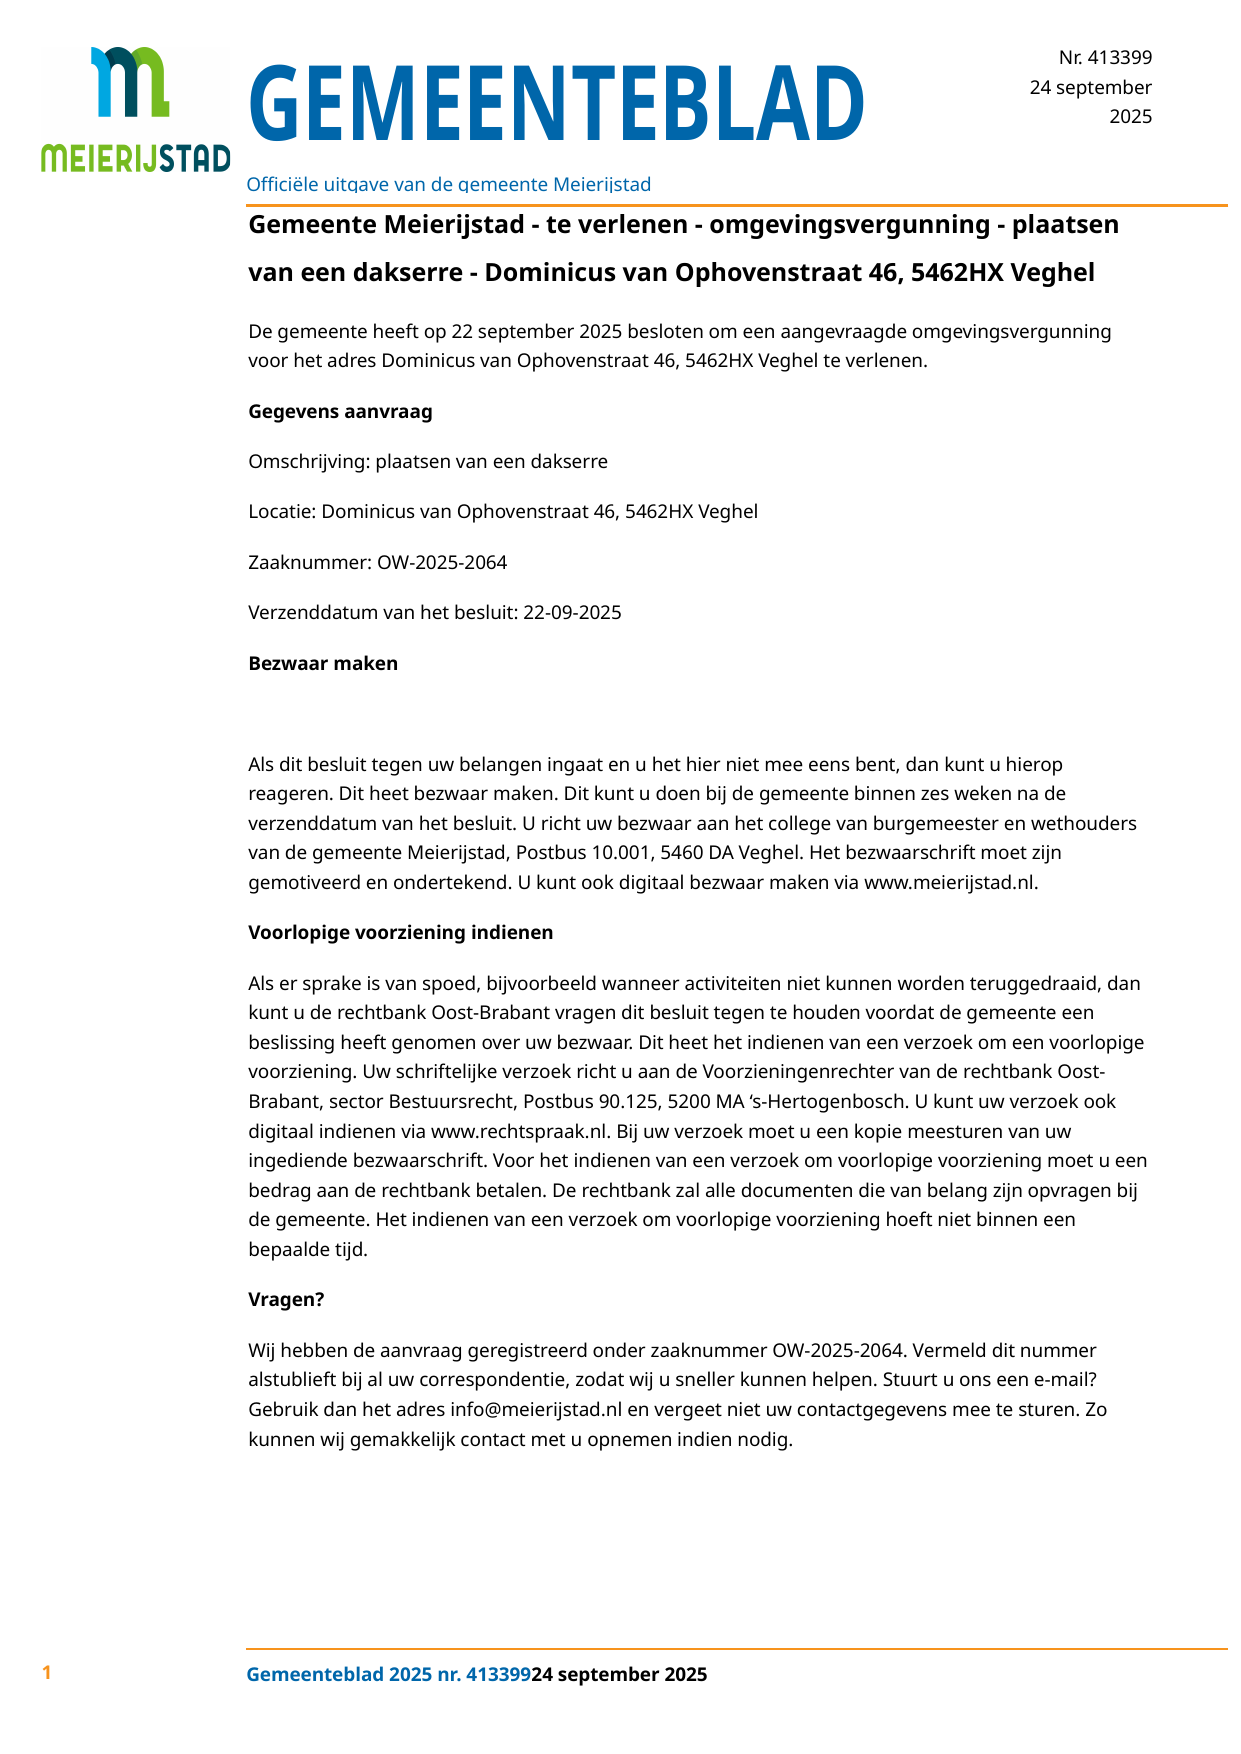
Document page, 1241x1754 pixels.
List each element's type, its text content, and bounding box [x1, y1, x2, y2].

text Als dit besluit tegen uw belangen ingaat en u het hier niet mee eens bent, dan kunt u hierop reageren. Dit heet bezwaar maken. Dit kunt u doen bij de gemeente binnen zes weken na de verzenddatum van het besluit. U richt uw bezwaar aan het college van burgemeester en wethouders van de gemeente Meierijstad, Postbus 10.001, 5460 DA Veghel. Het bezwaarschrift moet zijn gemotiveerd en ondertekend. U kunt ook digitaal bezwaar maken via www.meierijstad.nl. [248, 751, 1152, 895]
picture [41, 47, 231, 172]
text Als er sprake is van spoed, bijvoorbeeld wanneer activiteiten niet kunnen worden teruggedraaid, dan kunt u de rechtbank Oost-Brabant vragen dit besluit tegen te houden voordat de gemeente een beslissing heeft genomen over uw bezwaar. Dit heet het indienen van een verzoek om een voorlopige voorziening. Uw schriftelijke verzoek richt u aan de Voorzieningenrechter van de rechtbank Oost-Brabant, sector Bestuursrecht, Postbus 90.125, 5200 MA ‘s-Hertogenbosch. U kunt uw verzoek ook digitaal indienen via www.rechtspraak.nl. Bij uw verzoek moet u een kopie meesturen van uw ingediende bezwaarschrift. Voor het indienen van een verzoek om voorlopige voorziening moet u een bedrag aan de rechtbank betalen. De rechtbank zal alle documenten die van belang zijn opvragen bij de gemeente. Het indienen van een verzoek om voorlopige voorziening hoeft niet binnen een bepaalde tijd. [248, 970, 1152, 1262]
text Gegevens aanvraag [248, 398, 1152, 424]
text Wij hebben de aanvraag geregistreerd onder zaaknummer OW-2025-2064. Vermeld dit nummer alstublieft bij al uw correspondentie, zodat wij u sneller kunnen helpen. Stuurt u ons een e-mail? Gebruik dan het adres info@meierijstad.nl en vergeet niet uw contactgegevens mee te sturen. Zo kunnen wij gemakkelijk contact met u opnemen indien nodig. [248, 1337, 1152, 1452]
text Locatie: Dominicus van Ophovenstraat 46, 5462HX Veghel [248, 499, 1152, 524]
text De gemeente heeft op 22 september 2025 besloten om een aangevraagde omgevingsvergunning voor het adres Dominicus van Ophovenstraat 46, 5462HX Veghel te verlenen. [248, 318, 1152, 373]
text Verzenddatum van het besluit: 22-09-2025 [248, 599, 1152, 625]
text Bezwaar maken [248, 650, 1152, 676]
text Vragen? [248, 1287, 1152, 1312]
text Voorlopige voorziening indienen [248, 919, 1152, 945]
text Omschrijving: plaatsen van een dakserre [248, 448, 1152, 474]
text Gemeente Meierijstad - te verlenen - omgevingsvergunning - plaatsen van een dakserre - Dominicus van Ophovenstraat 46, 5462HX Veghel [248, 207, 1152, 288]
text Zaaknummer: OW-2025-2064 [248, 549, 1152, 575]
